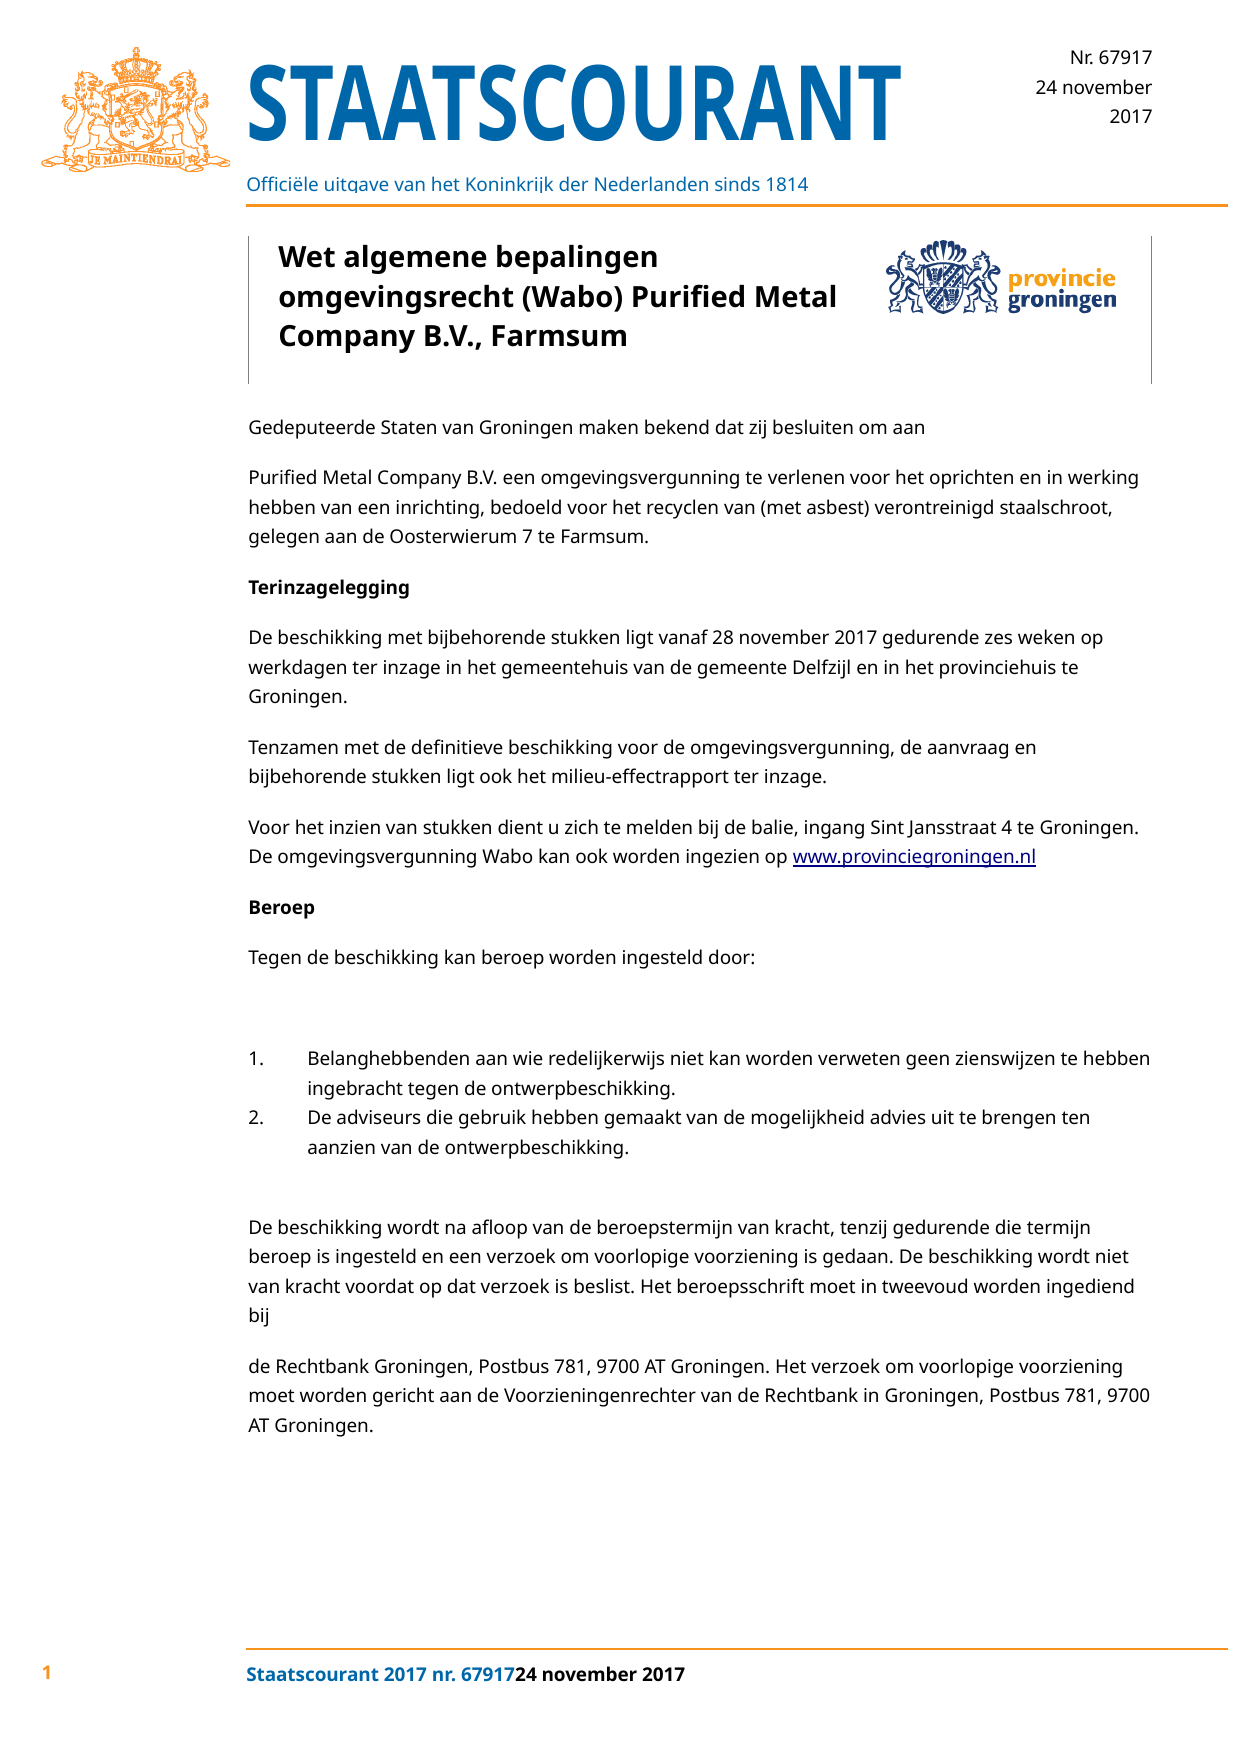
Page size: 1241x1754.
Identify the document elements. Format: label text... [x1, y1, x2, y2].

picture [41, 47, 231, 172]
table_header [850, 236, 1151, 384]
text Terinzagelegging [248, 574, 1152, 600]
text De beschikking wordt na afloop van de beroepstermijn van kracht, tenzij gedurende die termijn beroep is ingesteld en een verzoek om voorlopige voorziening is gedaan. De beschikking wordt niet van kracht voordat op dat verzoek is beslist. Het beroepsschrift moet in tweevoud worden ingediend bij [248, 1214, 1152, 1328]
table_header Wet algemene bepalingen omgevingsrecht (Wabo) Purified Metal Company B.V., Farmsum [249, 236, 850, 384]
text De beschikking met bijbehorende stukken ligt vanaf 28 november 2017 gedurende zes weken op werkdagen ter inzage in het gemeentehuis van de gemeente Delfzijl en in het provinciehuis te Groningen. [248, 624, 1152, 709]
list De adviseurs die gebruik hebben gemaakt van de mogelijkheid advies uit te brengen ten aanzien van de ontwerpbeschikking. [248, 1104, 1152, 1160]
text Voor het inzien van stukken dient u zich te melden bij de balie, ingang Sint Jansstraat 4 te Groningen. De omgevingsvergunning Wabo kan ook worden ingezien op www.provinciegroningen.nl [248, 814, 1152, 869]
text de Rechtbank Groningen, Postbus 781, 9700 AT Groningen. Het verzoek om voorlopige voorziening moet worden gericht aan de Voorzieningenrechter van de Rechtbank in Groningen, Postbus 781, 9700 AT Groningen. [248, 1353, 1152, 1438]
text Purified Metal Company B.V. een omgevingsvergunning te verlenen voor het oprichten en in werking hebben van een inrichting, bedoeld voor het recyclen van (met asbest) verontreinigd staalschroot, gelegen aan de Oosterwierum 7 te Farmsum. [248, 464, 1152, 549]
text Tenzamen met de definitieve beschikking voor de omgevingsvergunning, de aanvraag en bijbehorende stukken ligt ook het milieu-effectrapport ter inzage. [248, 734, 1152, 789]
text Gedeputeerde Staten van Groningen maken bekend dat zij besluiten om aan [248, 414, 1152, 440]
list Belanghebbenden aan wie redelijkerwijs niet kan worden verweten geen zienswijzen te hebben ingebracht tegen de ontwerpbeschikking. [248, 1045, 1152, 1101]
picture [882, 236, 1119, 316]
text Tegen de beschikking kan beroep worden ingesteld door: [248, 944, 1152, 970]
text Beroep [248, 894, 1152, 920]
